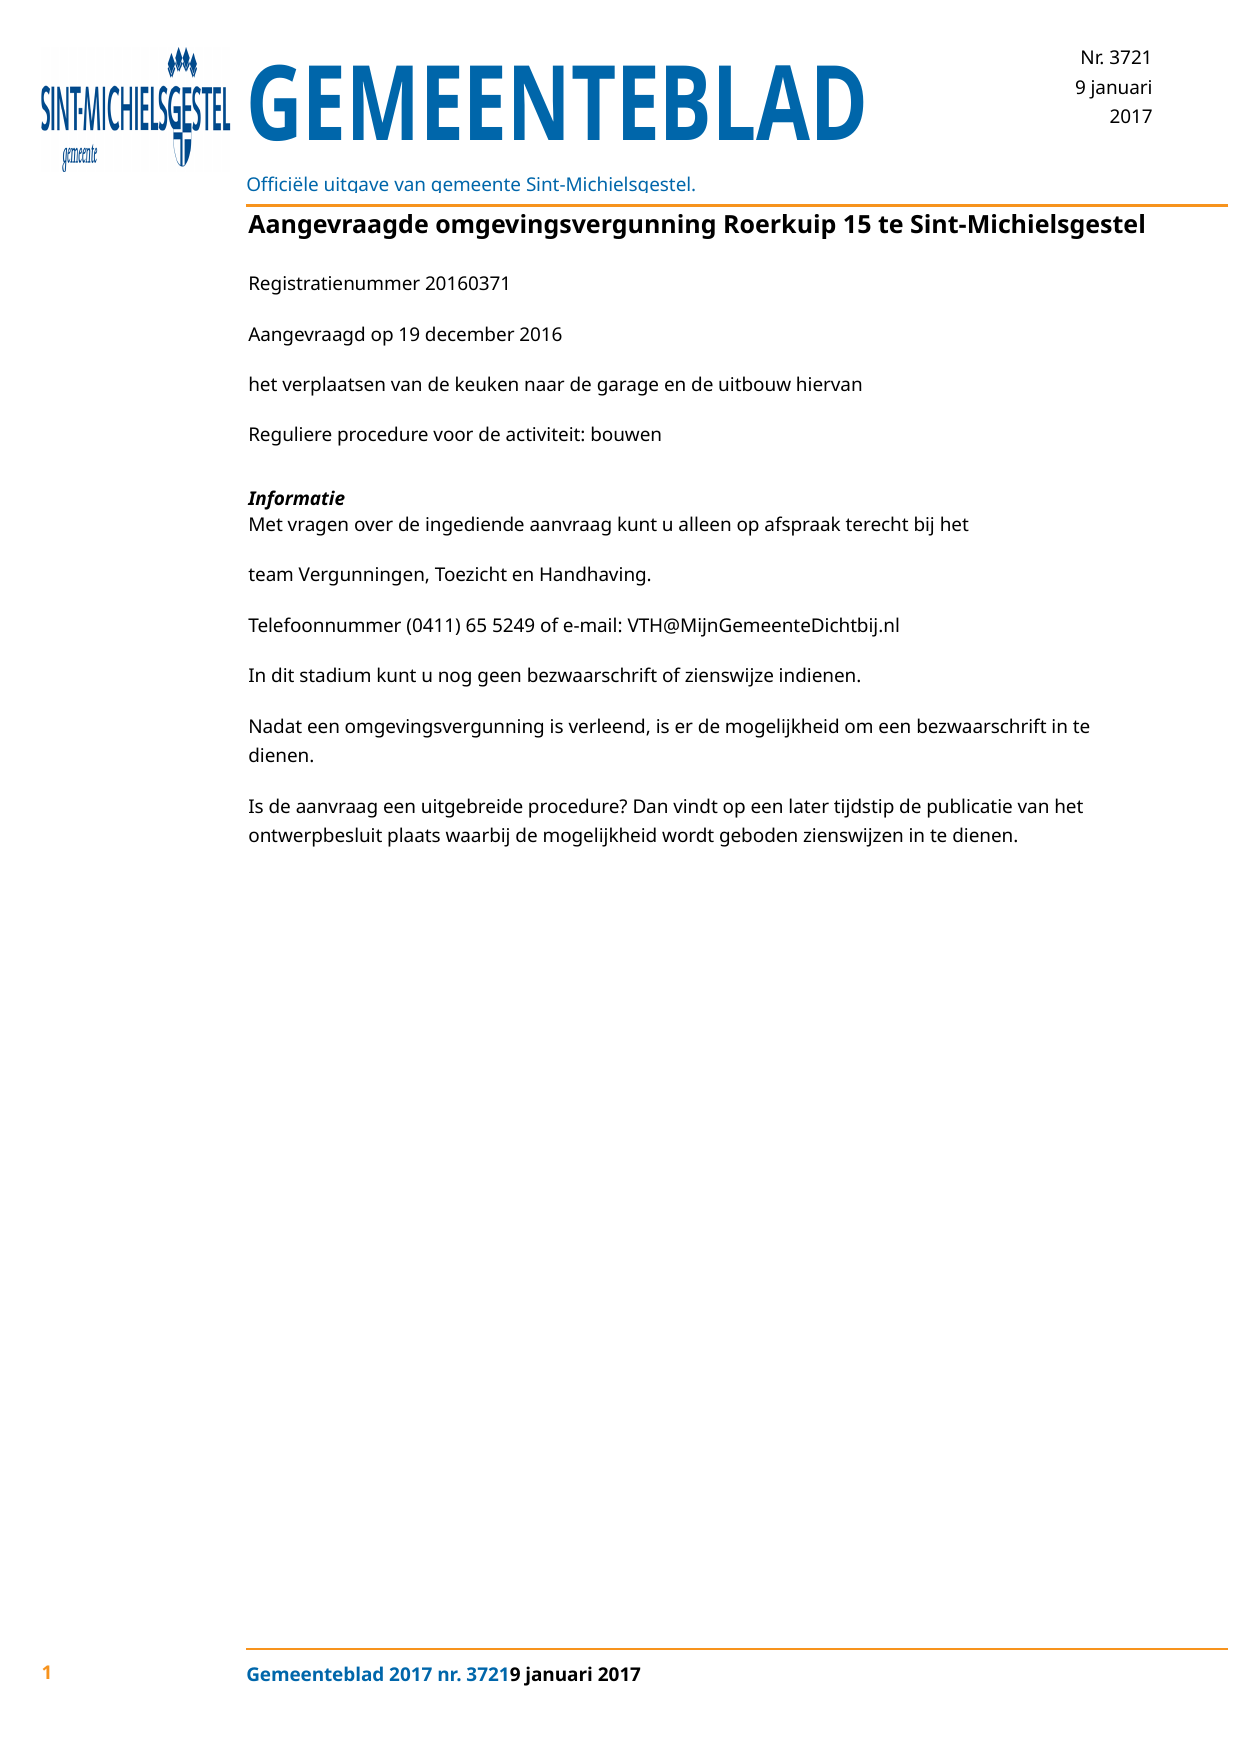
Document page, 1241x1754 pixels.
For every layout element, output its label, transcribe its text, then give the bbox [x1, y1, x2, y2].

text Registratienummer 20160371 [248, 270, 1152, 296]
text Met vragen over de ingediende aanvraag kunt u alleen op afspraak terecht bij het [248, 511, 1152, 537]
text In dit stadium kunt u nog geen bezwaarschrift of zienswijze indienen. [248, 662, 1152, 688]
text Informatie [248, 486, 1152, 511]
text Aangevraagde omgevingsvergunning Roerkuip 15 te Sint-Michielsgestel [248, 207, 1152, 241]
text Nadat een omgevingsvergunning is verleend, is er de mogelijkheid om een bezwaarschrift in te dienen. [248, 713, 1152, 768]
text Reguliere procedure voor de activiteit: bouwen [248, 422, 1152, 447]
picture [41, 47, 231, 172]
text Telefoonnummer (0411) 65 5249 of e-mail: VTH@MijnGemeenteDichtbij.nl [248, 612, 1152, 638]
text het verplaatsen van de keuken naar de garage en de uitbouw hiervan [248, 371, 1152, 397]
text Is de aanvraag een uitgebreide procedure? Dan vindt op een later tijdstip de publicatie van het ontwerpbesluit plaats waarbij de mogelijkheid wordt geboden zienswijzen in te dienen. [248, 793, 1152, 848]
text team Vergunningen, Toezicht en Handhaving. [248, 562, 1152, 587]
text Aangevraagd op 19 december 2016 [248, 321, 1152, 346]
